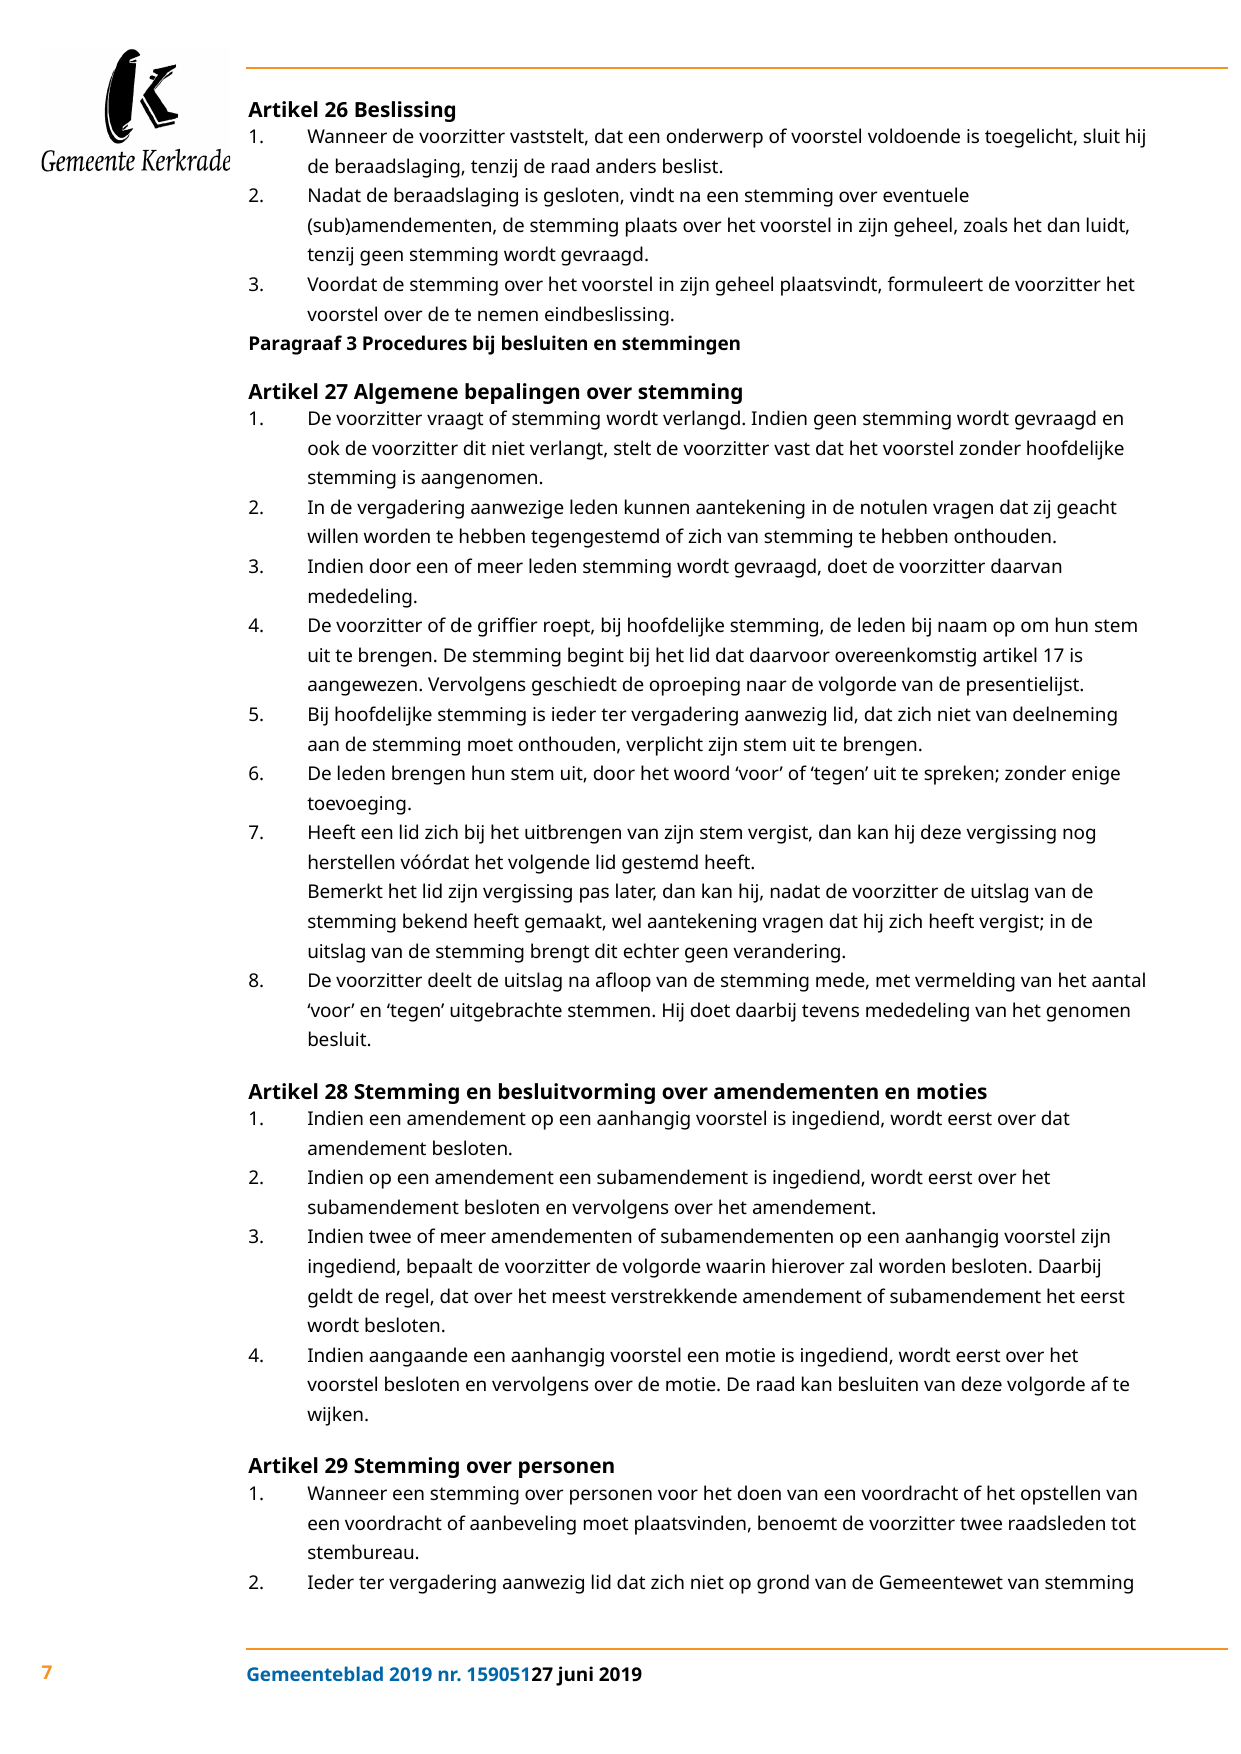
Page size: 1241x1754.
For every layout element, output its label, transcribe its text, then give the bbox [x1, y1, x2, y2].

list In de vergadering aanwezige leden kunnen aantekening in de notulen vragen dat zij geacht willen worden te hebben tegengestemd of zich van stemming te hebben onthouden. [248, 494, 1152, 549]
list Nadat de beraadslaging is gesloten, vindt na een stemming over eventuele (sub)amendementen, de stemming plaats over het voorstel in zijn geheel, zoals het dan luidt, tenzij geen stemming wordt gevraagd. [248, 182, 1152, 267]
text Paragraaf 3 Procedures bij besluiten en stemmingen [248, 330, 1152, 356]
list De voorzitter deelt de uitslag na afloop van de stemming mede, met vermelding van het aantal ‘voor’ en ‘tegen’ uitgebrachte stemmen. Hij doet daarbij tevens mededeling van het genomen besluit. [248, 967, 1152, 1052]
list Wanneer een stemming over personen voor het doen van een voordracht of het opstellen van een voordracht of aanbeveling moet plaatsvinden, benoemt de voorzitter twee raadsleden tot stembureau. [248, 1480, 1152, 1565]
list Ieder ter vergadering aanwezig lid dat zich niet op grond van de Gemeentewet van stemming [248, 1569, 1152, 1594]
list Bemerkt het lid zijn vergissing pas later, dan kan hij, nadat de voorzitter de uitslag van de stemming bekend heeft gemaakt, wel aantekening vragen dat hij zich heeft vergist; in de uitslag van de stemming brengt dit echter geen verandering. [248, 879, 1152, 963]
list Indien een amendement op een aanhangig voorstel is ingediend, wordt eerst over dat amendement besloten. [248, 1105, 1152, 1161]
text Artikel 26 Beslissing [248, 95, 1152, 123]
list Bij hoofdelijke stemming is ieder ter vergadering aanwezig lid, dat zich niet van deelneming aan de stemming moet onthouden, verplicht zijn stem uit te brengen. [248, 701, 1152, 756]
list Heeft een lid zich bij het uitbrengen van zijn stem vergist, dan kan hij deze vergissing nog herstellen vóórdat het volgende lid gestemd heeft. [248, 819, 1152, 875]
picture [41, 47, 231, 172]
list Indien twee of meer amendementen of subamendementen op een aanhangig voorstel zijn ingediend, bepaalt de voorzitter de volgorde waarin hierover zal worden besloten. Daarbij geldt de regel, dat over het meest verstrekkende amendement of subamendement het eerst wordt besloten. [248, 1224, 1152, 1338]
list De voorzitter vraagt of stemming wordt verlangd. Indien geen stemming wordt gevraagd en ook de voorzitter dit niet verlangt, stelt de voorzitter vast dat het voorstel zonder hoofdelijke stemming is aangenomen. [248, 405, 1152, 490]
list Indien aangaande een aanhangig voorstel een motie is ingediend, wordt eerst over het voorstel besloten en vervolgens over de motie. De raad kan besluiten van deze volgorde af te wijken. [248, 1342, 1152, 1427]
text Artikel 27 Algemene bepalingen over stemming [248, 377, 1152, 405]
list De leden brengen hun stem uit, door het woord ‘voor’ of ‘tegen’ uit te spreken; zonder enige toevoeging. [248, 760, 1152, 816]
list De voorzitter of de griffier roept, bij hoofdelijke stemming, de leden bij naam op om hun stem uit te brengen. De stemming begint bij het lid dat daarvoor overeenkomstig artikel 17 is aangewezen. Vervolgens geschiedt de oproeping naar de volgorde van de presentielijst. [248, 612, 1152, 697]
list Indien door een of meer leden stemming wordt gevraagd, doet de voorzitter daarvan mededeling. [248, 553, 1152, 608]
text Artikel 29 Stemming over personen [248, 1452, 1152, 1480]
text Artikel 28 Stemming en besluitvorming over amendementen en moties [248, 1077, 1152, 1105]
list Voordat de stemming over het voorstel in zijn geheel plaatsvindt, formuleert de voorzitter het voorstel over de te nemen eindbeslissing. [248, 271, 1152, 326]
list Wanneer de voorzitter vaststelt, dat een onderwerp of voorstel voldoende is toegelicht, sluit hij de beraadslaging, tenzij de raad anders beslist. [248, 123, 1152, 178]
list Indien op een amendement een subamendement is ingediend, wordt eerst over het subamendement besloten en vervolgens over het amendement. [248, 1164, 1152, 1220]
